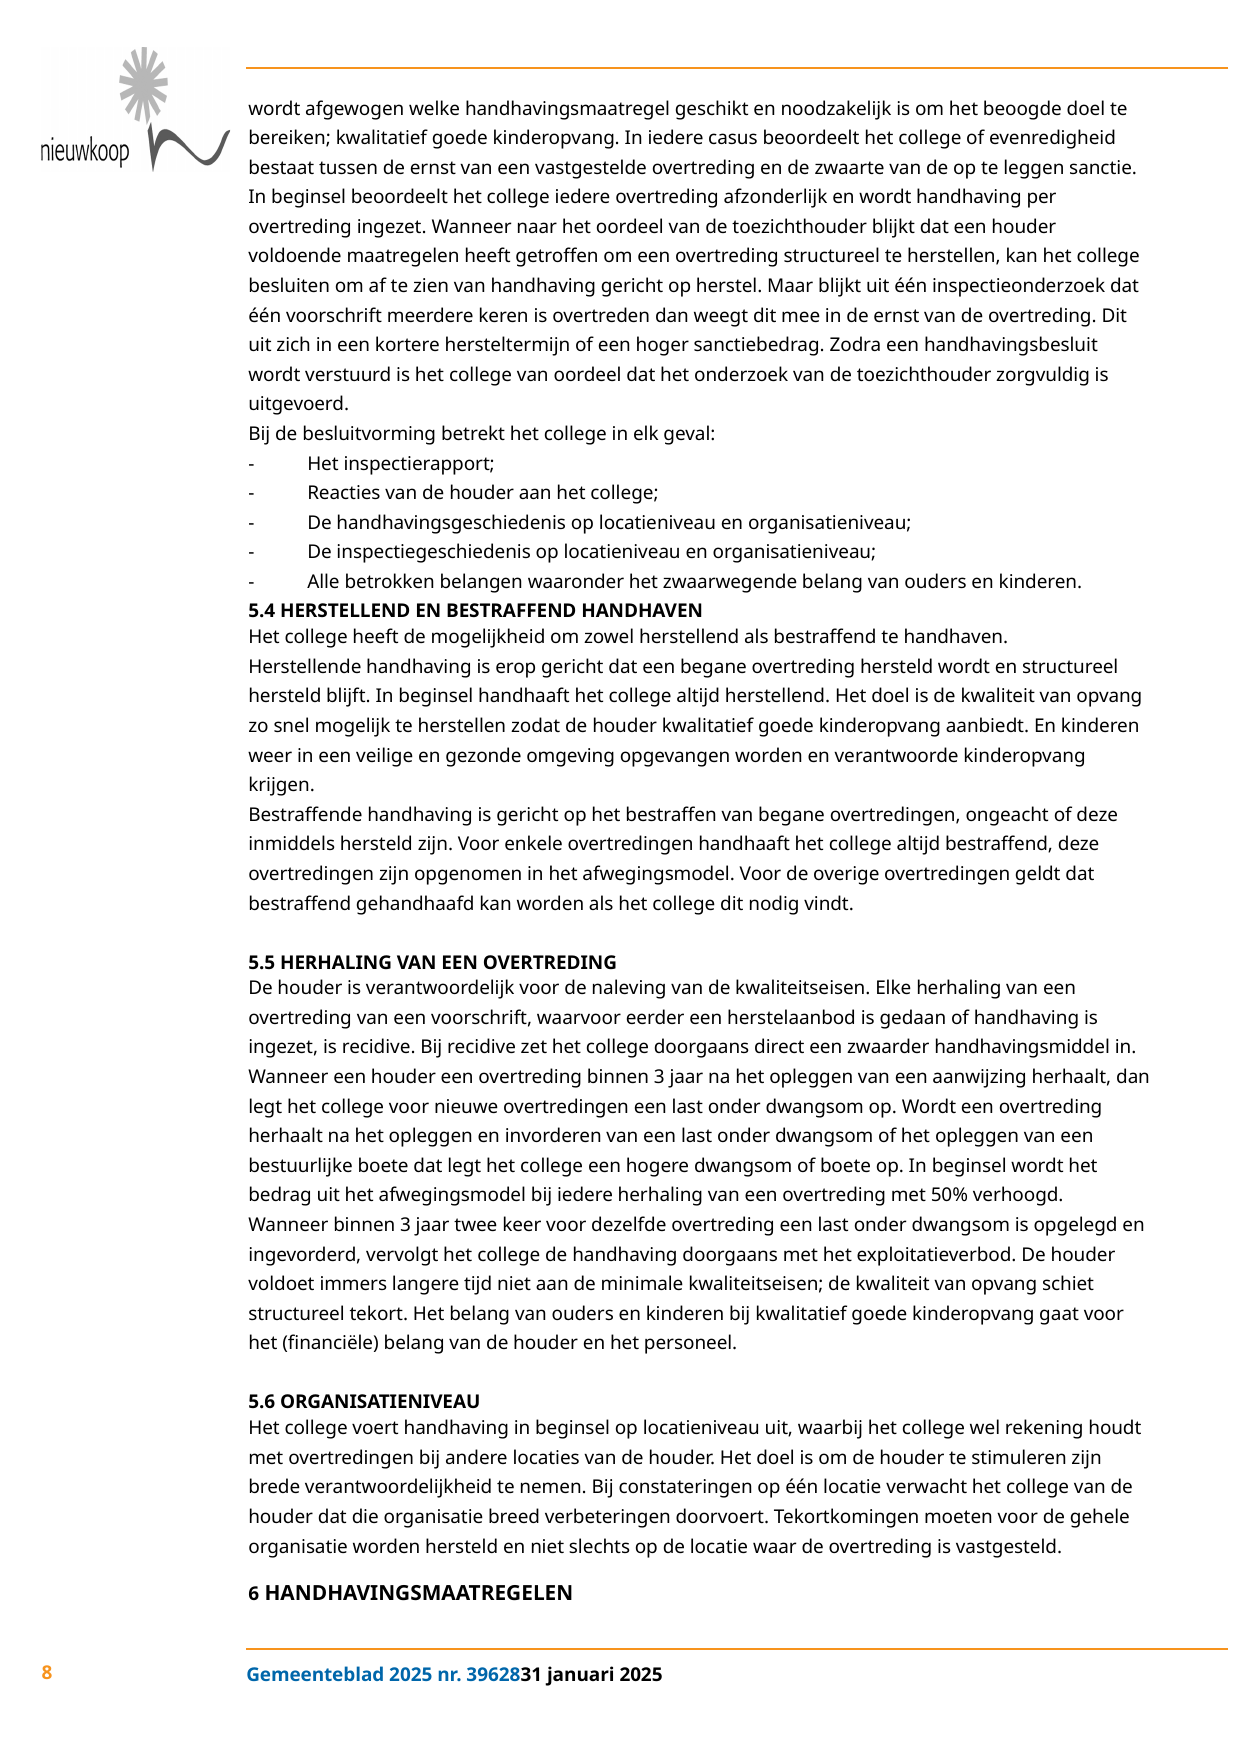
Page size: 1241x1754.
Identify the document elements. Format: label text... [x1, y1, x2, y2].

text Wanneer een houder een overtreding binnen 3 jaar na het opleggen van een aanwijzing herhaalt, dan legt het college voor nieuwe overtredingen een last onder dwangsom op. Wordt een overtreding herhaalt na het opleggen en invorderen van een last onder dwangsom of het opleggen van een bestuurlijke boete dat legt het college een hogere dwangsom of boete op. In beginsel wordt het bedrag uit het afwegingsmodel bij iedere herhaling van een overtreding met 50% verhoogd. [248, 1063, 1152, 1207]
text Wanneer binnen 3 jaar twee keer voor dezelfde overtreding een last onder dwangsom is opgelegd en ingevorderd, vervolgt het college de handhaving doorgaans met het exploitatieverbod. De houder voldoet immers langere tijd niet aan de minimale kwaliteitseisen; de kwaliteit van opvang schiet structureel tekort. Het belang van ouders en kinderen bij kwalitatief goede kinderopvang gaat voor het (financiële) belang van de houder en het personeel. [248, 1211, 1152, 1355]
text In beginsel beoordeelt het college iedere overtreding afzonderlijk en wordt handhaving per overtreding ingezet. Wanneer naar het oordeel van de toezichthouder blijkt dat een houder voldoende maatregelen heeft getroffen om een overtreding structureel te herstellen, kan het college besluiten om af te zien van handhaving gericht op herstel. Maar blijkt uit één inspectieonderzoek dat één voorschrift meerdere keren is overtreden dan weegt dit mee in de ernst van de overtreding. Dit uit zich in een kortere hersteltermijn of een hoger sanctiebedrag. Zodra een handhavingsbesluit wordt verstuurd is het college van oordeel dat het onderzoek van de toezichthouder zorgvuldig is uitgevoerd. [248, 183, 1152, 416]
list De inspectiegeschiedenis op locatieniveau en organisatieniveau; [248, 538, 1152, 564]
list Het inspectierapport; [248, 450, 1152, 476]
text De houder is verantwoordelijk voor de naleving van de kwaliteitseisen. Elke herhaling van een overtreding van een voorschrift, waarvoor eerder een herstelaanbod is gedaan of handhaving is ingezet, is recidive. Bij recidive zet het college doorgaans direct een zwaarder handhavingsmiddel in. [248, 974, 1152, 1059]
picture [41, 47, 231, 172]
text Het college voert handhaving in beginsel op locatieniveau uit, waarbij het college wel rekening houdt met overtredingen bij andere locaties van de houder. Het doel is om de houder te stimuleren zijn brede verantwoordelijkheid te nemen. Bij constateringen op één locatie verwacht het college van de houder dat die organisatie breed verbeteringen doorvoert. Tekortkomingen moeten voor de gehele organisatie worden hersteld en niet slechts op de locatie waar de overtreding is vastgesteld. [248, 1414, 1152, 1558]
list Alle betrokken belangen waaronder het zwaarwegende belang van ouders en kinderen. [248, 568, 1152, 594]
list De handhavingsgeschiedenis op locatieniveau en organisatieniveau; [248, 509, 1152, 535]
text 6 HANDHAVINGSMAATREGELEN [248, 1578, 1152, 1607]
text Herstellende handhaving is erop gericht dat een begane overtreding hersteld wordt en structureel hersteld blijft. In beginsel handhaaft het college altijd herstellend. Het doel is de kwaliteit van opvang zo snel mogelijk te herstellen zodat de houder kwalitatief goede kinderopvang aanbiedt. En kinderen weer in een veilige en gezonde omgeving opgevangen worden en verantwoorde kinderopvang krijgen. [248, 653, 1152, 797]
text 5.5 HERHALING VAN EEN OVERTREDING [248, 949, 1152, 974]
text wordt afgewogen welke handhavingsmaatregel geschikt en noodzakelijk is om het beoogde doel te bereiken; kwalitatief goede kinderopvang. In iedere casus beoordeelt het college of evenredigheid bestaat tussen de ernst van een vastgestelde overtreding en de zwaarte van de op te leggen sanctie. [248, 95, 1152, 180]
text Bij de besluitvorming betrekt het college in elk geval: [248, 420, 1152, 446]
text Bestraffende handhaving is gericht op het bestraffen van begane overtredingen, ongeacht of deze inmiddels hersteld zijn. Voor enkele overtredingen handhaaft het college altijd bestraffend, deze overtredingen zijn opgenomen in het afwegingsmodel. Voor de overige overtredingen geldt dat bestraffend gehandhaafd kan worden als het college dit nodig vindt. [248, 801, 1152, 915]
text Het college heeft de mogelijkheid om zowel herstellend als bestraffend te handhaven. [248, 623, 1152, 649]
text 5.6 ORGANISATIENIVEAU [248, 1389, 1152, 1414]
text 5.4 HERSTELLEND EN BESTRAFFEND HANDHAVEN [248, 598, 1152, 623]
list Reacties van de houder aan het college; [248, 479, 1152, 505]
